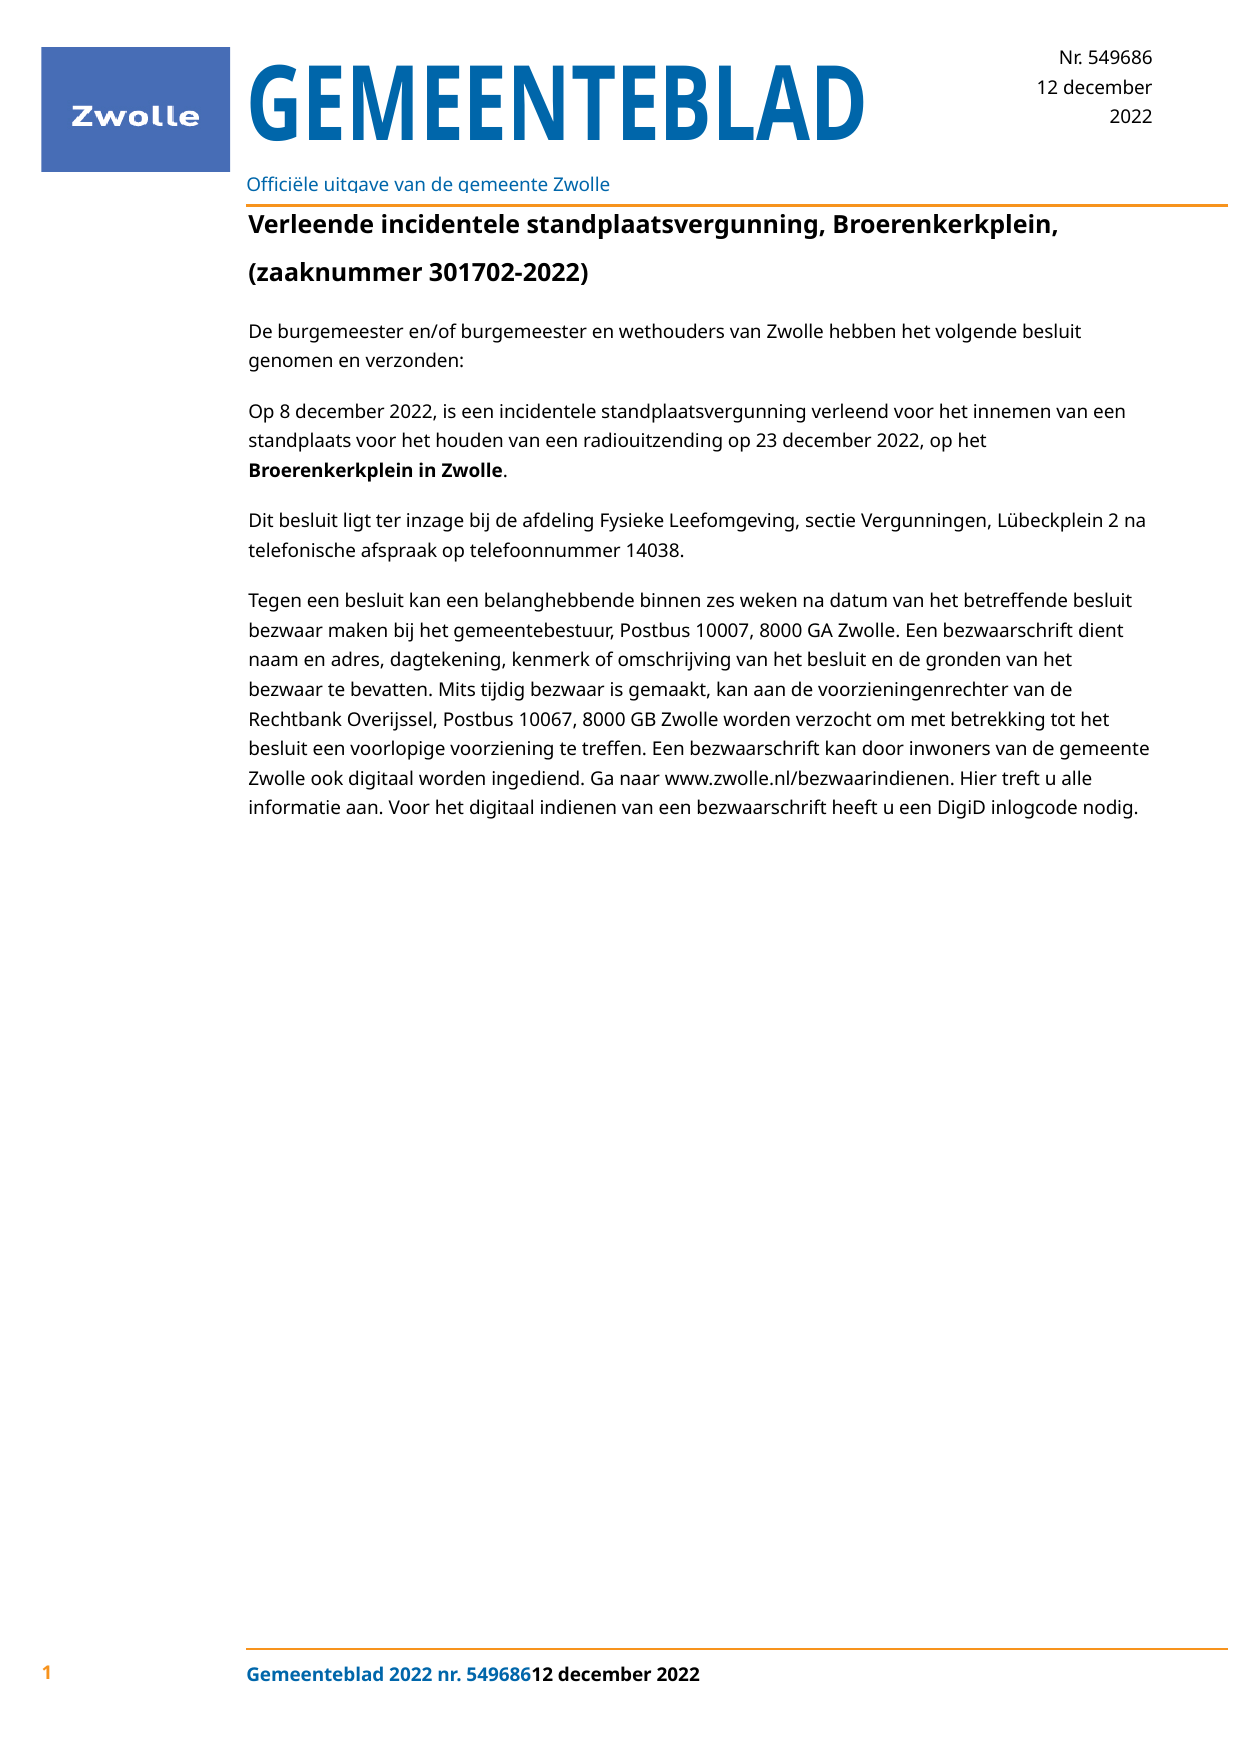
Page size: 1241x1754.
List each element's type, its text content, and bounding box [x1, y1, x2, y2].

text Op 8 december 2022, is een incidentele standplaatsvergunning verleend voor het innemen van een standplaats voor het houden van een radiouitzending op 23 december 2022, op het Broerenkerkplein in Zwolle. [248, 398, 1152, 483]
text De burgemeester en/of burgemeester en wethouders van Zwolle hebben het volgende besluit genomen en verzonden: [248, 318, 1152, 373]
picture [41, 47, 231, 172]
text Verleende incidentele standplaatsvergunning, Broerenkerkplein, (zaaknummer 301702-2022) [248, 207, 1152, 288]
text Dit besluit ligt ter inzage bij de afdeling Fysieke Leefomgeving, sectie Vergunningen, Lübeckplein 2 na telefonische afspraak op telefoonnummer 14038. [248, 507, 1152, 563]
text Tegen een besluit kan een belanghebbende binnen zes weken na datum van het betreffende besluit bezwaar maken bij het gemeentebestuur, Postbus 10007, 8000 GA Zwolle. Een bezwaarschrift dient naam en adres, dagtekening, kenmerk of omschrijving van het besluit en de gronden van het bezwaar te bevatten. Mits tijdig bezwaar is gemaakt, kan aan de voorzieningenrechter van de Rechtbank Overijssel, Postbus 10067, 8000 GB Zwolle worden verzocht om met betrekking tot het besluit een voorlopige voorziening te treffen. Een bezwaarschrift kan door inwoners van de gemeente Zwolle ook digitaal worden ingediend. Ga naar www.zwolle.nl/bezwaarindienen. Hier treft u alle informatie aan. Voor het digitaal indienen van een bezwaarschrift heeft u een DigiD inlogcode nodig. [248, 587, 1152, 820]
